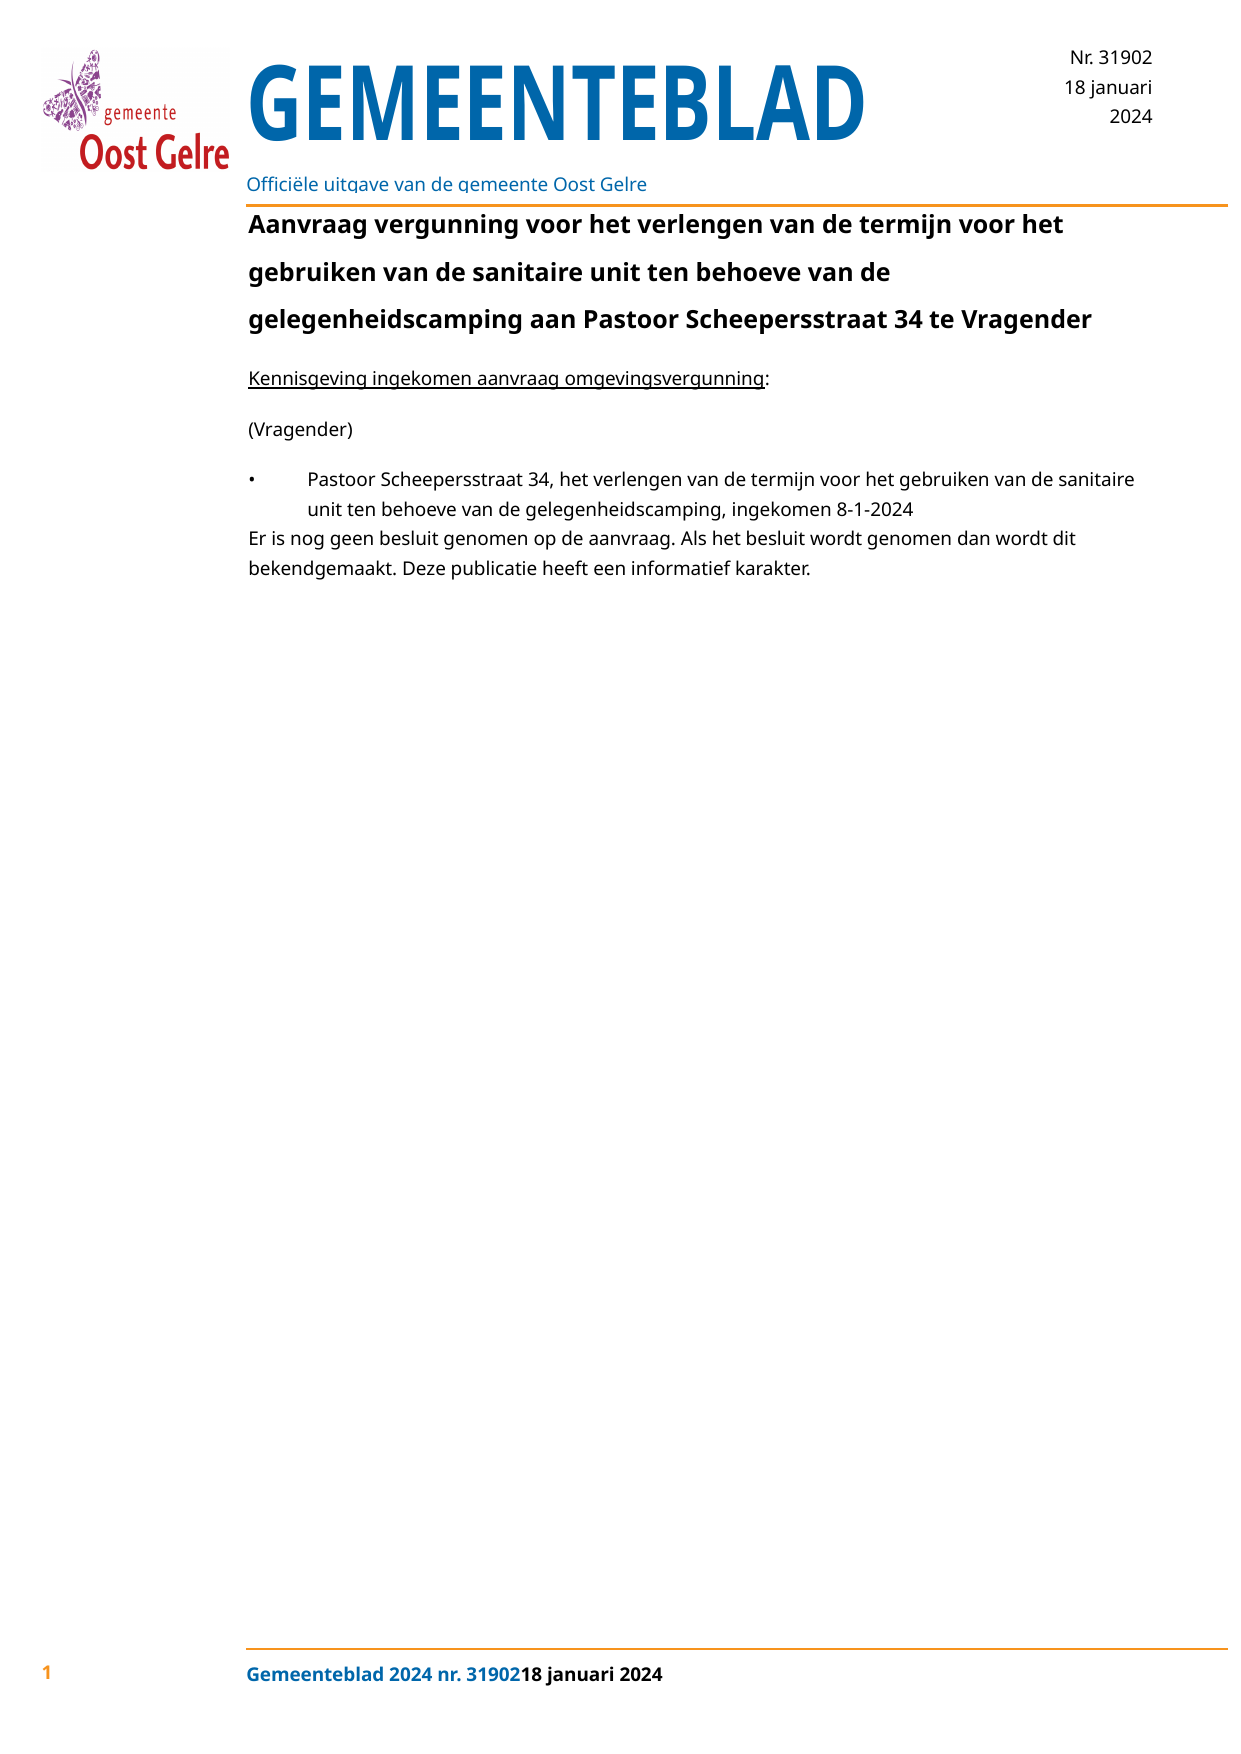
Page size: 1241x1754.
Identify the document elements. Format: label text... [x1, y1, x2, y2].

picture [41, 47, 231, 172]
text Er is nog geen besluit genomen op de aanvraag. Als het besluit wordt genomen dan wordt dit bekendgemaakt. Deze publicatie heeft een informatief karakter. [248, 526, 1152, 581]
text Aanvraag vergunning voor het verlengen van de termijn voor het gebruiken van de sanitaire unit ten behoeve van de gelegenheidscamping aan Pastoor Scheepersstraat 34 te Vragender [248, 207, 1152, 336]
text (Vragender) [248, 416, 1152, 442]
text Kennisgeving ingekomen aanvraag omgevingsvergunning: [248, 366, 1152, 391]
list Pastoor Scheepersstraat 34, het verlengen van de termijn voor het gebruiken van de sanitaire unit ten behoeve van de gelegenheidscamping, ingekomen 8-1-2024 [248, 466, 1152, 522]
